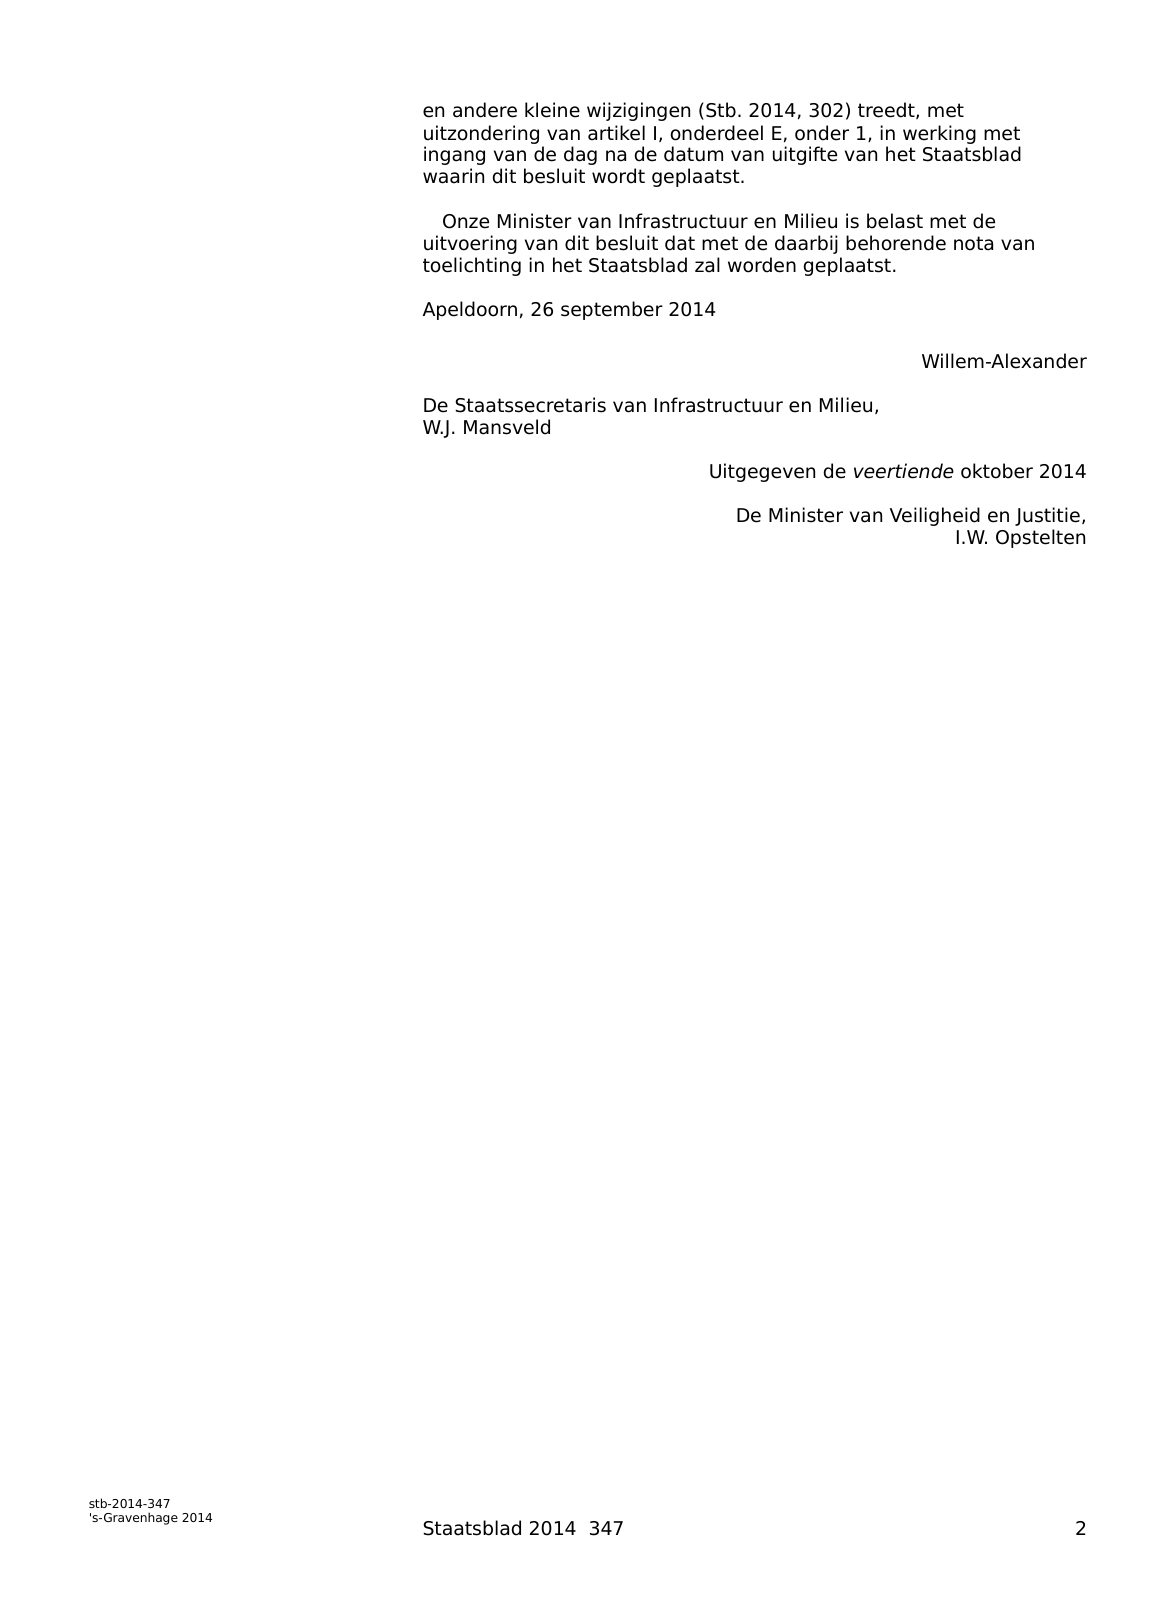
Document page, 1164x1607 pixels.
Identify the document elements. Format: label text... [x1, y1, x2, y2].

text en andere kleine wijzigingen (Stb. 2014, 302) treedt, met uitzondering van artikel I, onderdeel E, onder 1, in werking met ingang van de dag na de datum van uitgifte van het Staatsblad waarin dit besluit wordt geplaatst. [422, 100, 1087, 188]
text stb-2014-347 [88, 1497, 323, 1511]
text Onze Minister van Infrastructuur en Milieu is belast met de uitvoering van dit besluit dat met de daarbij behorende nota van toelichting in het Staatsblad zal worden geplaatst. [422, 211, 1087, 276]
text De Minister van Veiligheid en Justitie, I.W. Opstelten [422, 505, 1087, 549]
text Apeldoorn, 26 september 2014 [422, 299, 1087, 321]
text De Staatssecretaris van Infrastructuur en Milieu, W.J. Mansveld [422, 395, 1087, 439]
text Uitgegeven de veertiende oktober 2014 [422, 461, 1087, 483]
text 's-Gravenhage 2014 [88, 1511, 323, 1525]
text Willem-Alexander [422, 351, 1087, 373]
